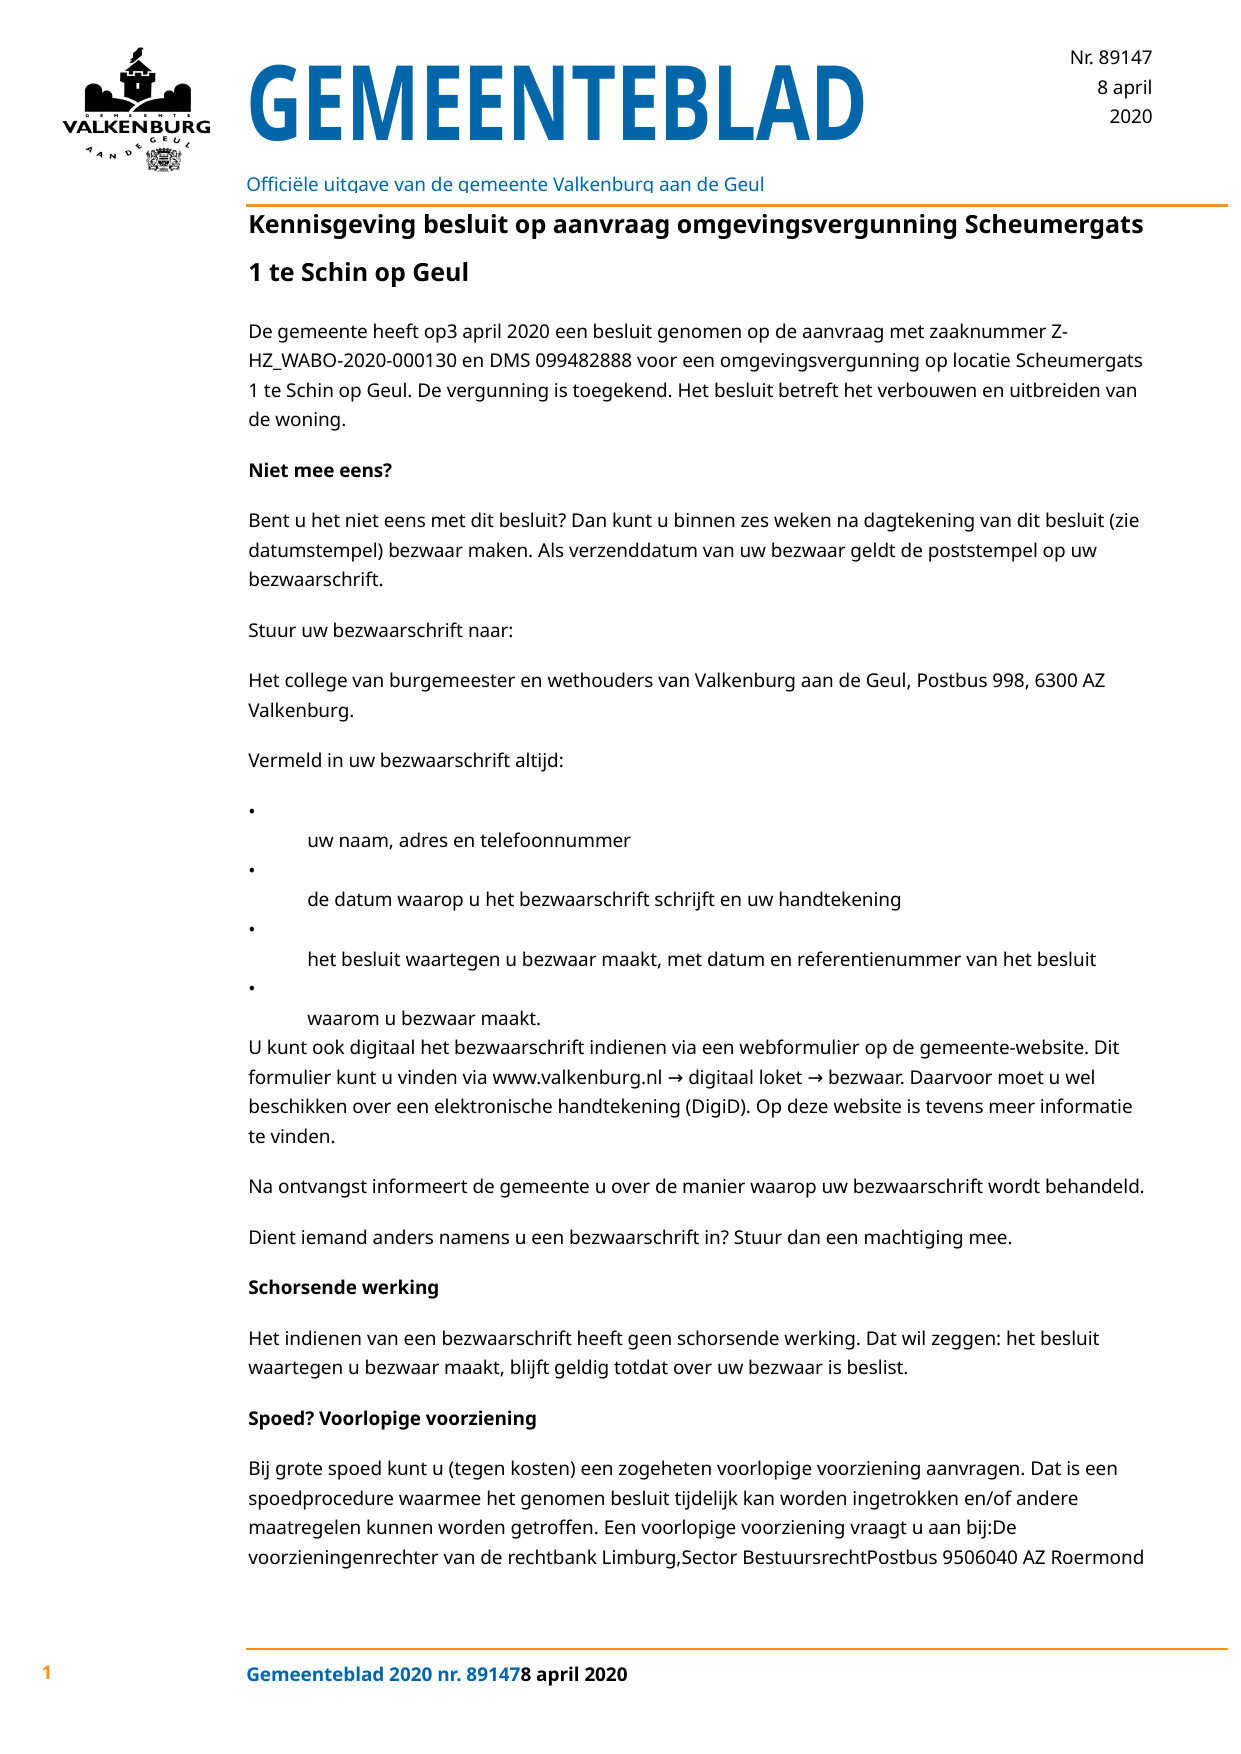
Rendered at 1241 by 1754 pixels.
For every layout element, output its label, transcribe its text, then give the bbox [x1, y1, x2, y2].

list het besluit waartegen u bezwaar maakt, met datum en referentienummer van het besluit [248, 946, 1152, 972]
text Het college van burgemeester en wethouders van Valkenburg aan de Geul, Postbus 998, 6300 AZ Valkenburg. [248, 667, 1152, 723]
text De gemeente heeft op3 april 2020 een besluit genomen op de aanvraag met zaaknummer Z-HZ_WABO-2020-000130 en DMS 099482888 voor een omgevingsvergunning op locatie Scheumergats 1 te Schin op Geul. De vergunning is toegekend. Het besluit betreft het verbouwen en uitbreiden van de woning. [248, 318, 1152, 432]
text Bent u het niet eens met dit besluit? Dan kunt u binnen zes weken na dagtekening van dit besluit (zie datumstempel) bezwaar maken. Als verzenddatum van uw bezwaar geldt de poststempel op uw bezwaarschrift. [248, 507, 1152, 592]
text Stuur uw bezwaarschrift naar: [248, 617, 1152, 643]
text Vermeld in uw bezwaarschrift altijd: [248, 747, 1152, 773]
list waarom u bezwaar maakt. [248, 1005, 1152, 1031]
text Dient iemand anders namens u een bezwaarschrift in? Stuur dan een machtiging mee. [248, 1224, 1152, 1250]
text U kunt ook digitaal het bezwaarschrift indienen via een webformulier op de gemeente-website. Dit formulier kunt u vinden via www.valkenburg.nl → digitaal loket → bezwaar. Daarvoor moet u wel beschikken over een elektronische handtekening (DigiD). Op deze website is tevens meer informatie te vinden. [248, 1034, 1152, 1149]
text Spoed? Voorlopige voorziening [248, 1405, 1152, 1431]
list uw naam, adres en telefoonnummer [248, 827, 1152, 853]
picture [41, 47, 231, 172]
text Schorsende werking [248, 1274, 1152, 1300]
list de datum waarop u het bezwaarschrift schrijft en uw handtekening [248, 887, 1152, 912]
text Niet mee eens? [248, 457, 1152, 483]
text Kennisgeving besluit op aanvraag omgevingsvergunning Scheumergats 1 te Schin op Geul [248, 207, 1152, 288]
text Bij grote spoed kunt u (tegen kosten) een zogeheten voorlopige voorziening aanvragen. Dat is een spoedprocedure waarmee het genomen besluit tijdelijk kan worden ingetrokken en/of andere maatregelen kunnen worden getroffen. Een voorlopige voorziening vraagt u aan bij:De voorzieningenrechter van de rechtbank Limburg,Sector BestuursrechtPostbus 9506040 AZ Roermond [248, 1455, 1152, 1570]
text Het indienen van een bezwaarschrift heeft geen schorsende werking. Dat wil zeggen: het besluit waartegen u bezwaar maakt, blijft geldig totdat over uw bezwaar is beslist. [248, 1325, 1152, 1380]
text Na ontvangst informeert de gemeente u over de manier waarop uw bezwaarschrift wordt behandeld. [248, 1174, 1152, 1199]
